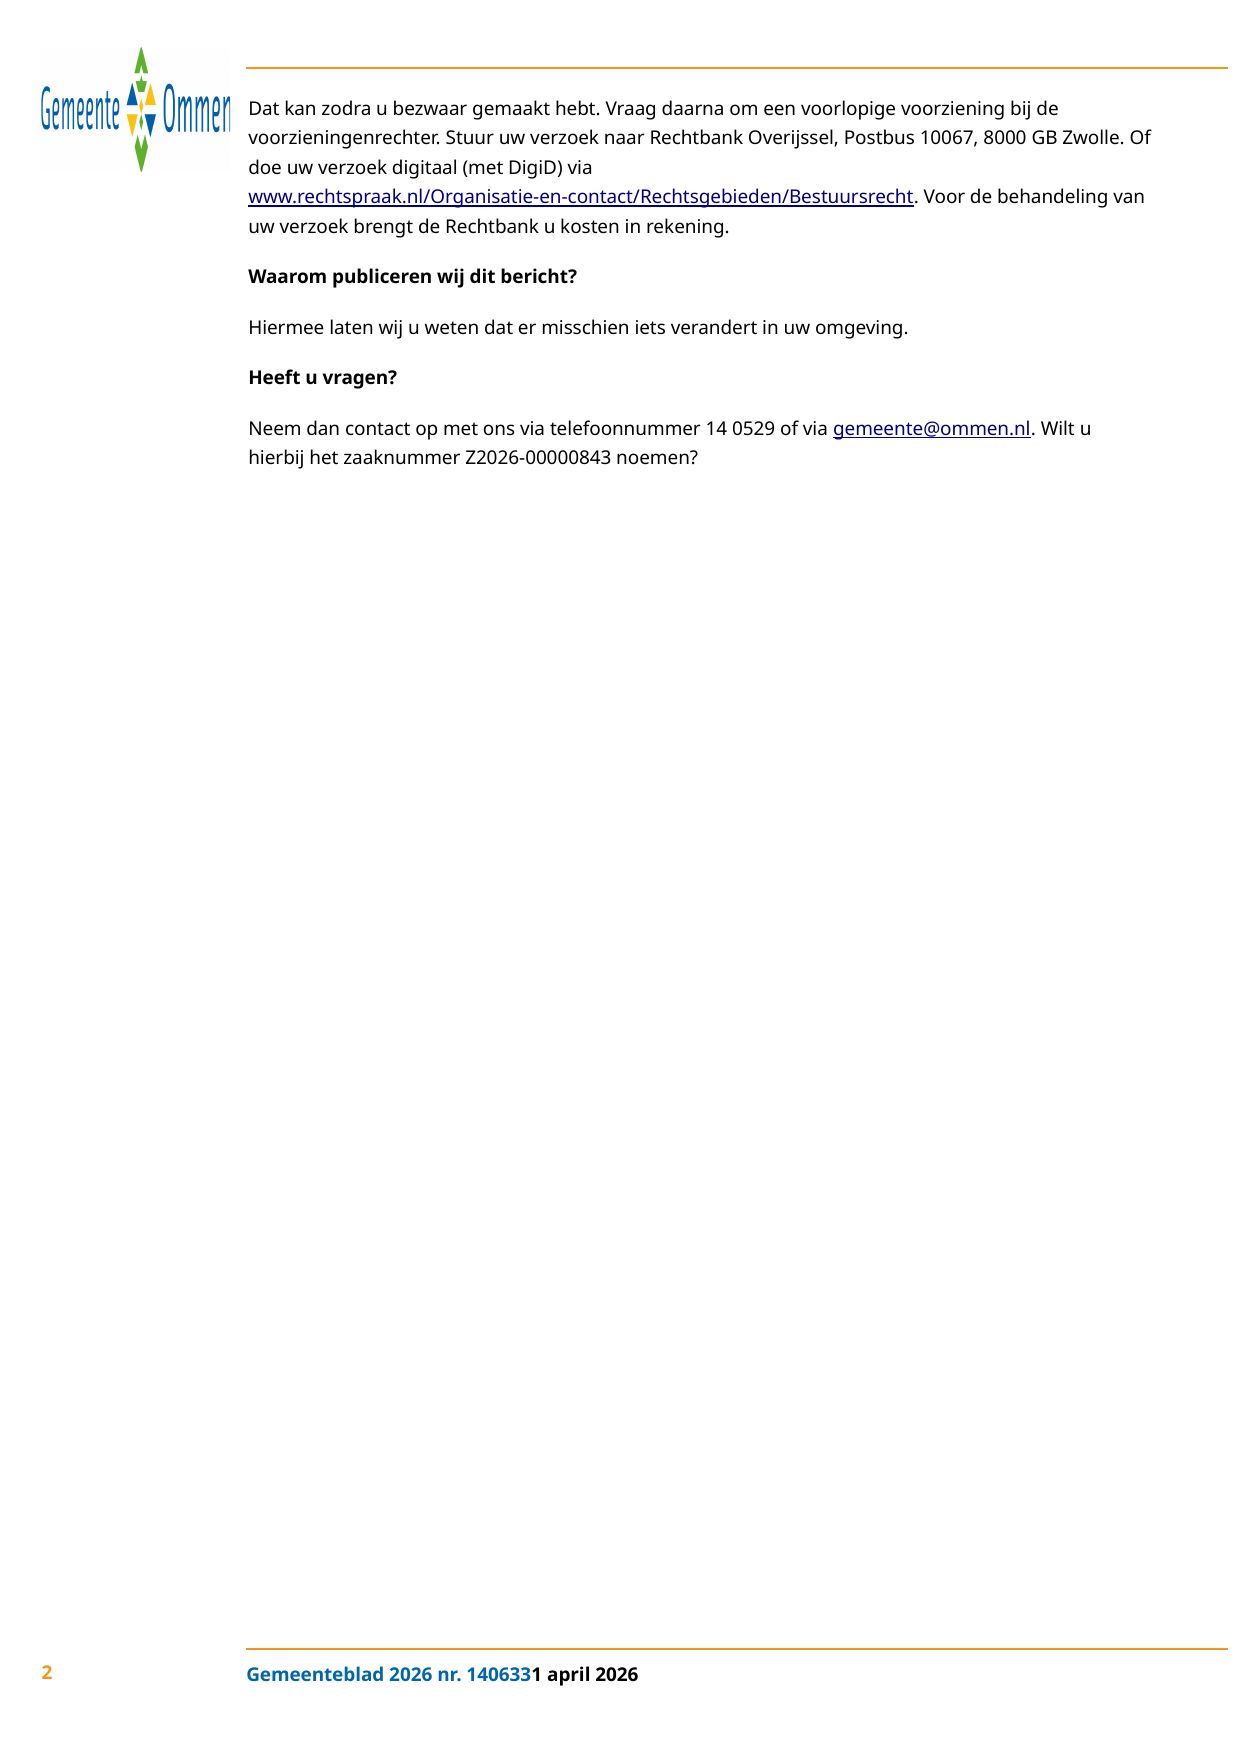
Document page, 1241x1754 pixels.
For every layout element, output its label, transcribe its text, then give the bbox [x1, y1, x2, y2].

text Waarom publiceren wij dit bericht? [248, 263, 1152, 289]
text Dat kan zodra u bezwaar gemaakt hebt. Vraag daarna om een voorlopige voorziening bij de voorzieningenrechter. Stuur uw verzoek naar Rechtbank Overijssel, Postbus 10067, 8000 GB Zwolle. Of doe uw verzoek digitaal (met DigiD) via www.rechtspraak.nl/Organisatie-en-contact/Rechtsgebieden/Bestuursrecht. Voor de behandeling van uw verzoek brengt de Rechtbank u kosten in rekening. [248, 95, 1152, 239]
text Heeft u vragen? [248, 364, 1152, 390]
picture [41, 47, 231, 172]
text Hiermee laten wij u weten dat er misschien iets verandert in uw omgeving. [248, 314, 1152, 340]
text Neem dan contact op met ons via telefoonnummer 14 0529 of via gemeente@ommen.nl. Wilt u hierbij het zaaknummer Z2026-00000843 noemen? [248, 415, 1152, 470]
